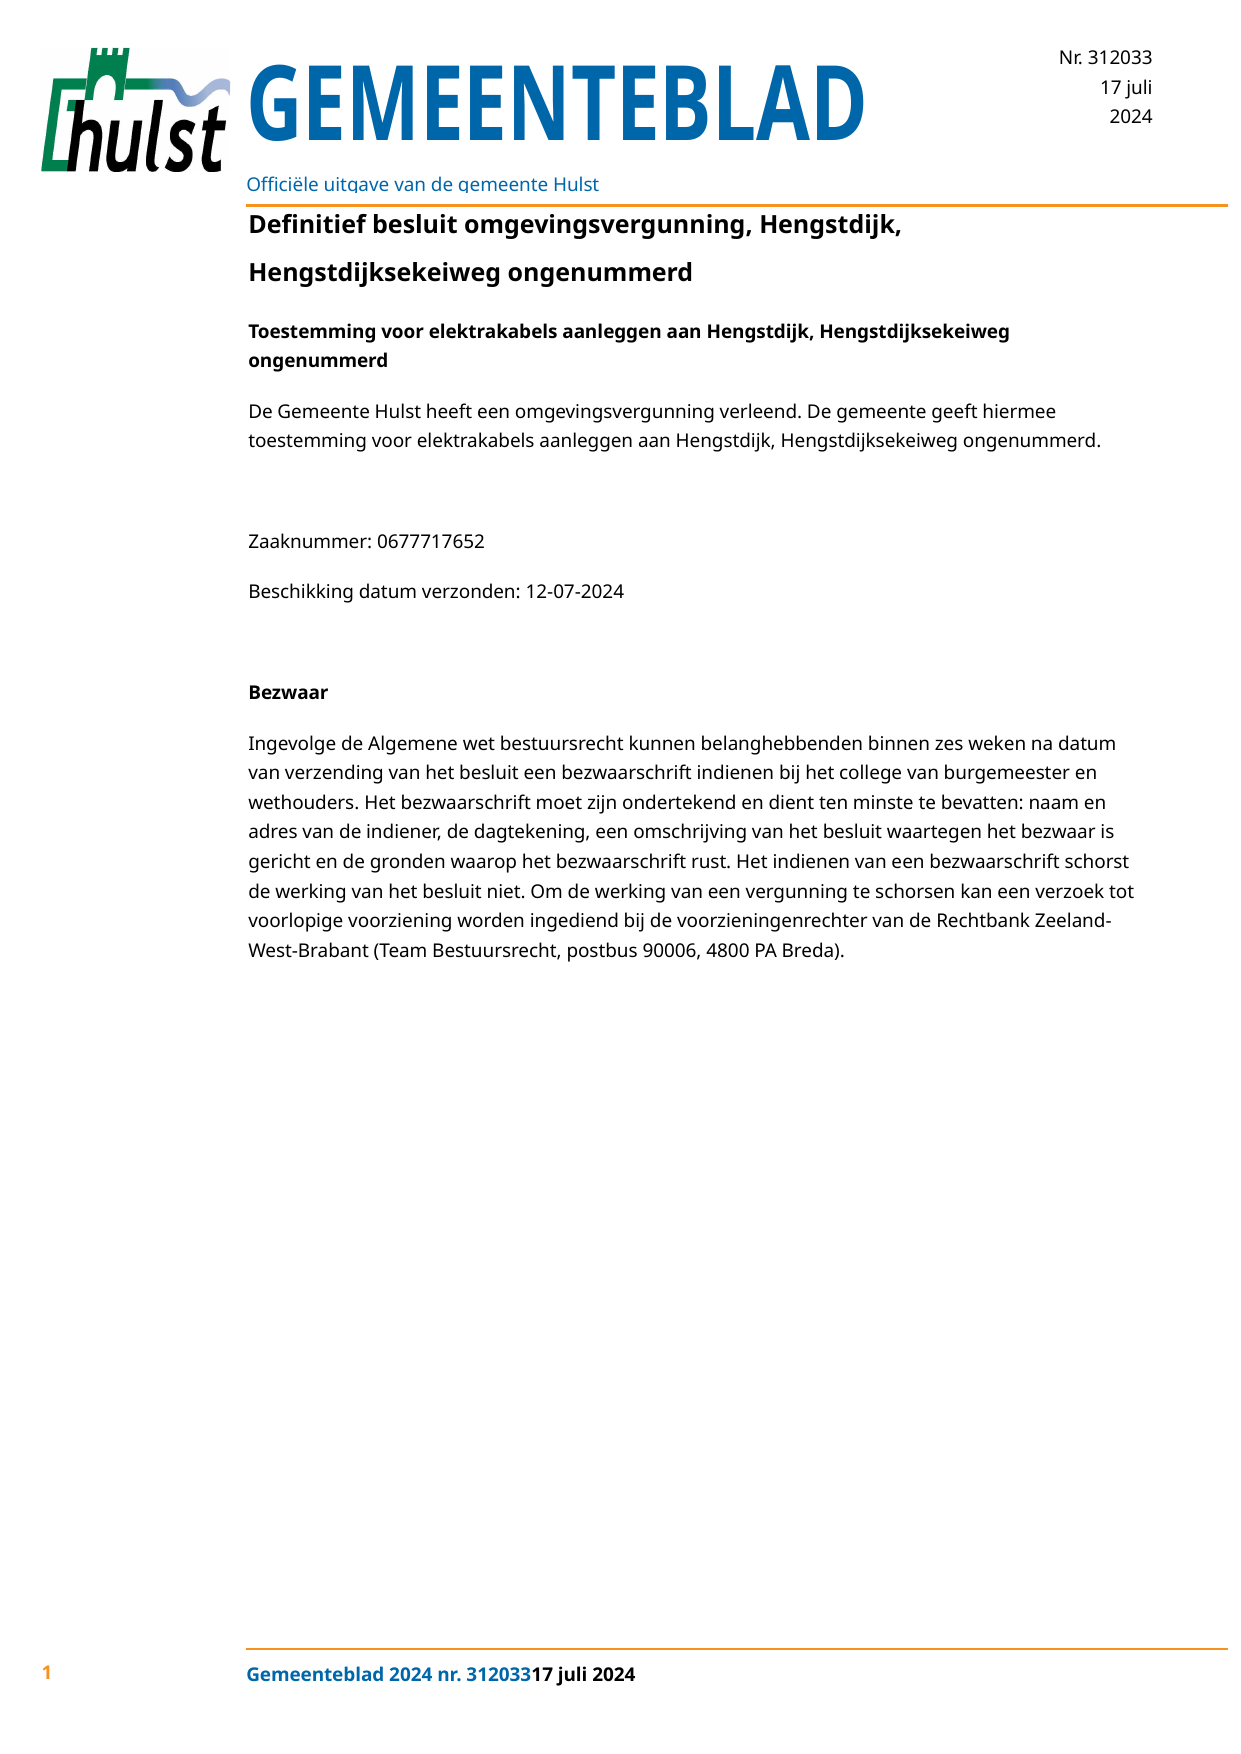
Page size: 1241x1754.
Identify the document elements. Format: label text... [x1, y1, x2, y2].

text Ingevolge de Algemene wet bestuursrecht kunnen belanghebbenden binnen zes weken na datum van verzending van het besluit een bezwaarschrift indienen bij het college van burgemeester en wethouders. Het bezwaarschrift moet zijn ondertekend en dient ten minste te bevatten: naam en adres van de indiener, de dagtekening, een omschrijving van het besluit waartegen het bezwaar is gericht en de gronden waarop het bezwaarschrift rust. Het indienen van een bezwaarschrift schorst de werking van het besluit niet. Om de werking van een vergunning te schorsen kan een verzoek tot voorlopige voorziening worden ingediend bij de voorzieningenrechter van de Rechtbank Zeeland-West-Brabant (Team Bestuursrecht, postbus 90006, 4800 PA Breda). [248, 730, 1152, 963]
text Definitief besluit omgevingsvergunning, Hengstdijk, Hengstdijksekeiweg ongenummerd [248, 207, 1152, 288]
picture [41, 47, 231, 172]
text Beschikking datum verzonden: 12-07-2024 [248, 579, 1152, 604]
text Bezwaar [248, 679, 1152, 705]
text De Gemeente Hulst heeft een omgevingsvergunning verleend. De gemeente geeft hiermee toestemming voor elektrakabels aanleggen aan Hengstdijk, Hengstdijksekeiweg ongenummerd. [248, 398, 1152, 453]
text Zaaknummer: 0677717652 [248, 528, 1152, 554]
text Toestemming voor elektrakabels aanleggen aan Hengstdijk, Hengstdijksekeiweg ongenummerd [248, 318, 1152, 373]
